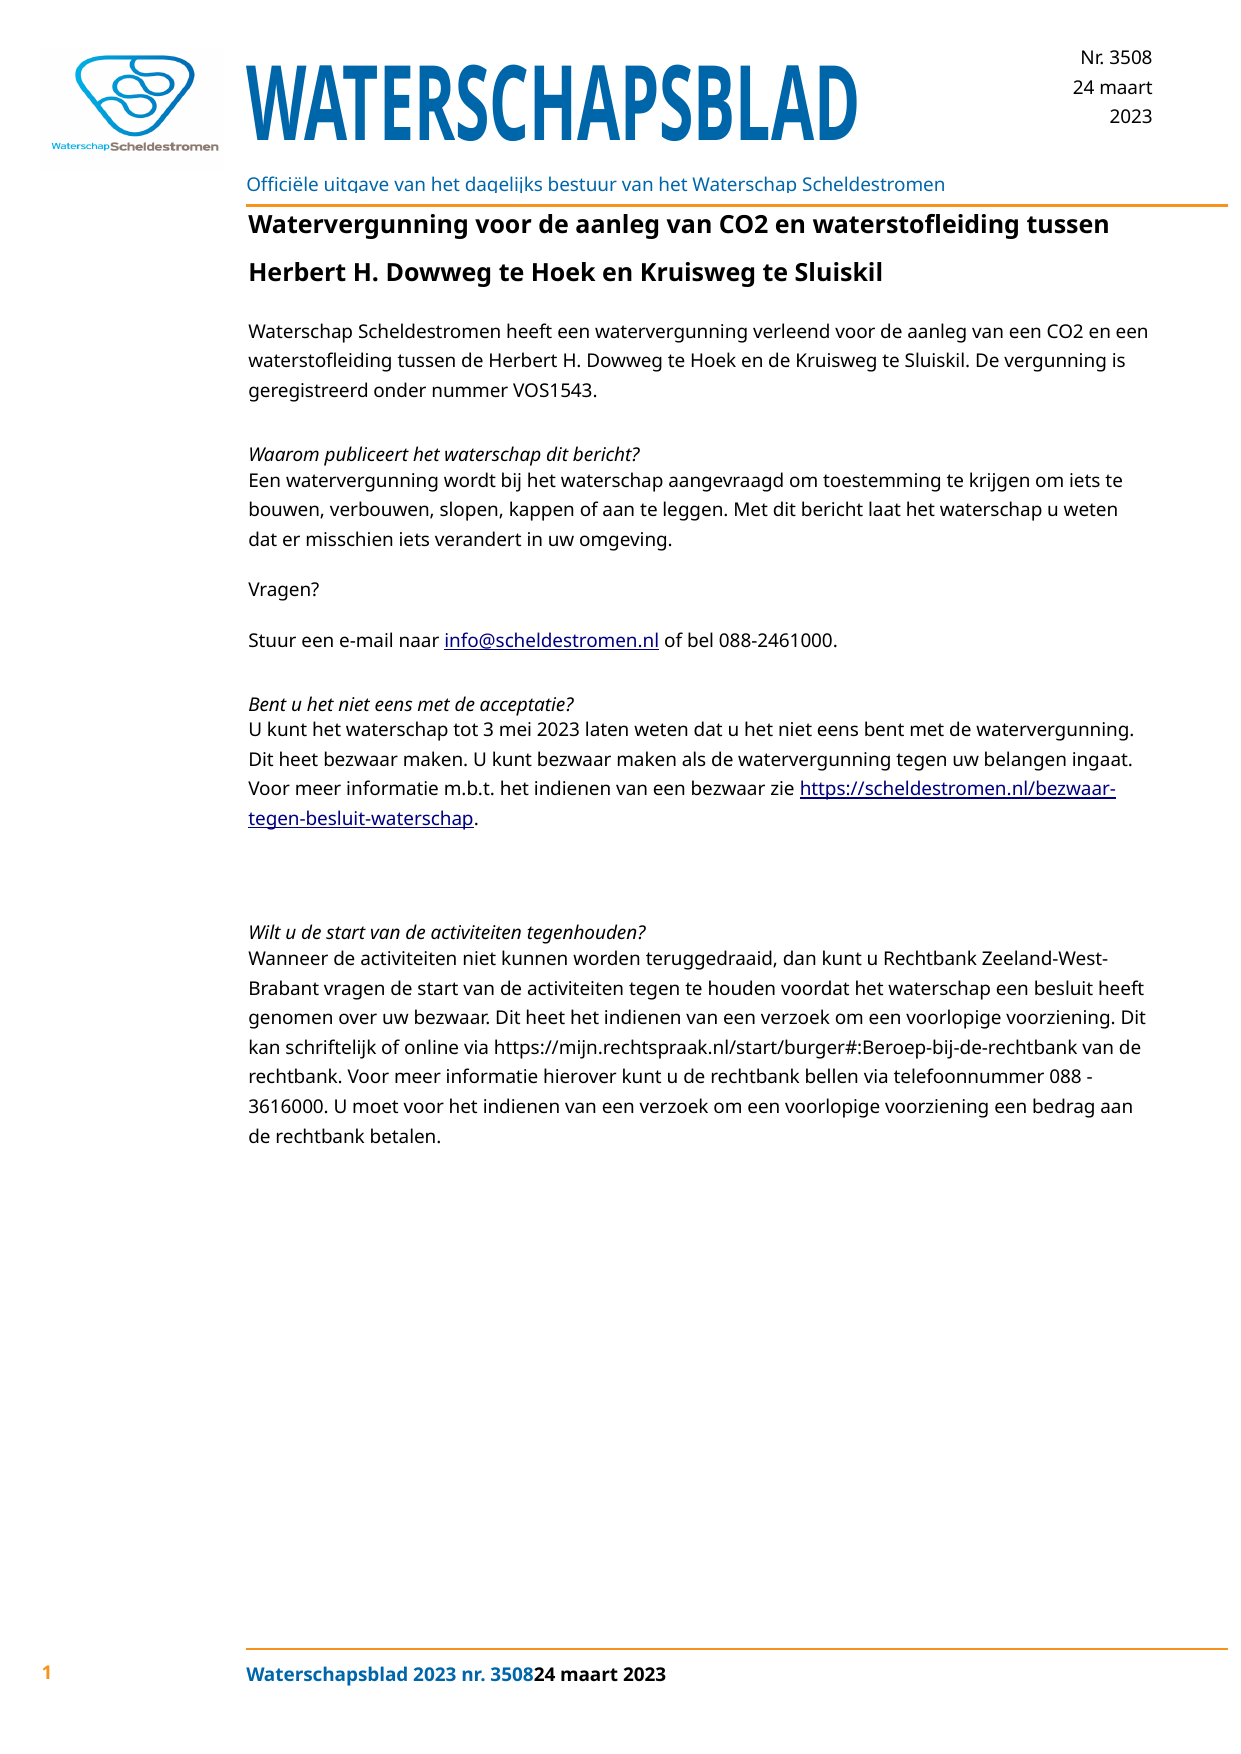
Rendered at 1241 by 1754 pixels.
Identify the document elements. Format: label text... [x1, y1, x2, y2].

text Watervergunning voor de aanleg van CO2 en waterstofleiding tussen Herbert H. Dowweg te Hoek en Kruisweg te Sluiskil [248, 207, 1152, 288]
text U kunt het waterschap tot 3 mei 2023 laten weten dat u het niet eens bent met de watervergunning. Dit heet bezwaar maken. U kunt bezwaar maken als de watervergunning tegen uw belangen ingaat. Voor meer informatie m.b.t. het indienen van een bezwaar zie https://scheldestromen.nl/bezwaar-tegen-besluit-waterschap. [248, 716, 1152, 831]
text Vragen? [248, 576, 1152, 602]
text Wanneer de activiteiten niet kunnen worden teruggedraaid, dan kunt u Rechtbank Zeeland-West-Brabant vragen de start van de activiteiten tegen te houden voordat het waterschap een besluit heeft genomen over uw bezwaar. Dit heet het indienen van een verzoek om een voorlopige voorziening. Dit kan schriftelijk of online via https://mijn.rechtspraak.nl/start/burger#:Beroep-bij-de-rechtbank van de rechtbank. Voor meer informatie hierover kunt u de rechtbank bellen via telefoonnummer 088 - 3616000. U moet voor het indienen van een verzoek om een voorlopige voorziening een bedrag aan de rechtbank betalen. [248, 945, 1152, 1148]
text Waarom publiceert het waterschap dit bericht? [248, 441, 1152, 467]
picture [41, 47, 231, 172]
text Waterschap Scheldestromen heeft een watervergunning verleend voor de aanleg van een CO2 en een waterstofleiding tussen de Herbert H. Dowweg te Hoek en de Kruisweg te Sluiskil. De vergunning is geregistreerd onder nummer VOS1543. [248, 318, 1152, 403]
text Stuur een e-mail naar info@scheldestromen.nl of bel 088-2461000. [248, 627, 1152, 652]
text Bent u het niet eens met de acceptatie? [248, 691, 1152, 716]
text Een watervergunning wordt bij het waterschap aangevraagd om toestemming te krijgen om iets te bouwen, verbouwen, slopen, kappen of aan te leggen. Met dit bericht laat het waterschap u weten dat er misschien iets verandert in uw omgeving. [248, 467, 1152, 552]
text Wilt u de start van de activiteiten tegenhouden? [248, 919, 1152, 945]
